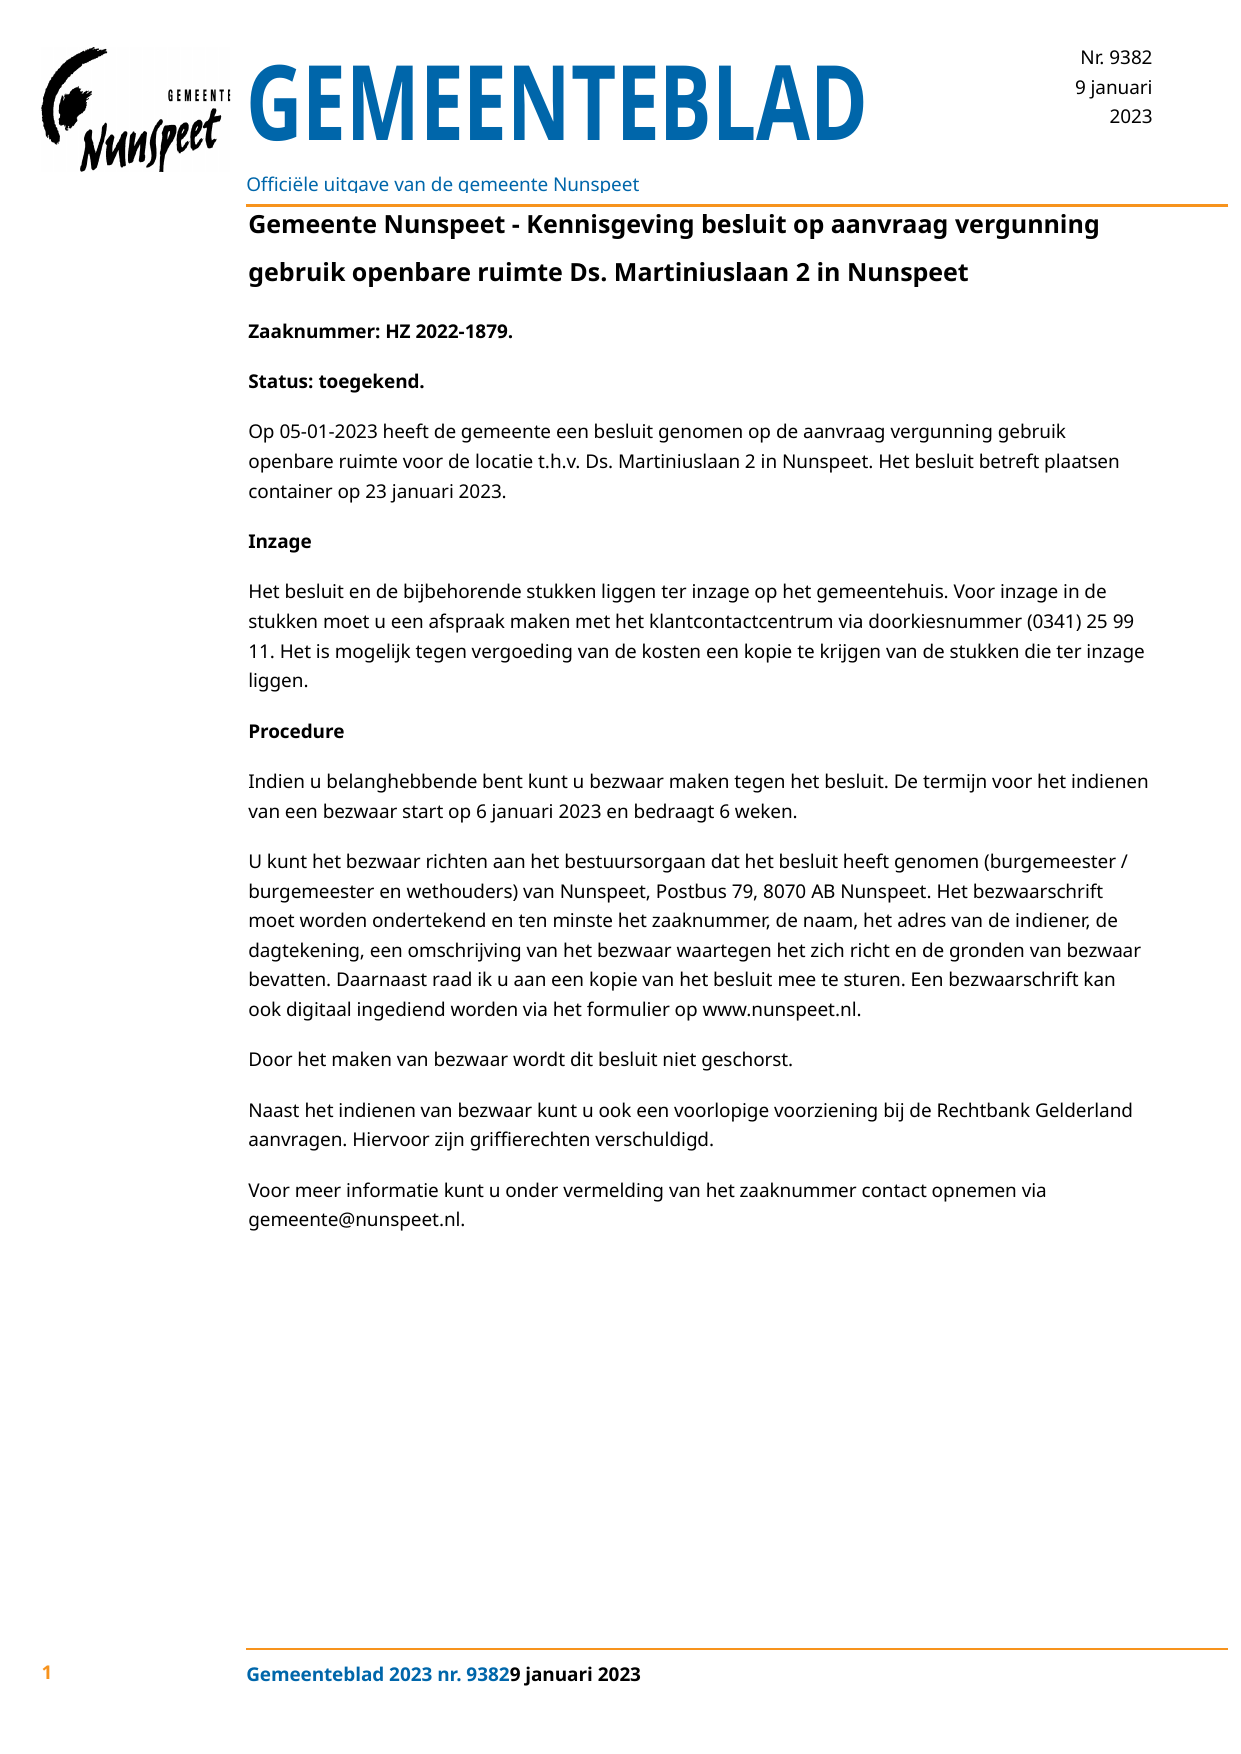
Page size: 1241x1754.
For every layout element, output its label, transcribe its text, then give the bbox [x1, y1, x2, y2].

text Door het maken van bezwaar wordt dit besluit niet geschorst. [248, 1047, 1152, 1072]
text Het besluit en de bijbehorende stukken liggen ter inzage op het gemeentehuis. Voor inzage in de stukken moet u een afspraak maken met het klantcontactcentrum via doorkiesnummer (0341) 25 99 11. Het is mogelijk tegen vergoeding van de kosten een kopie te krijgen van de stukken die ter inzage liggen. [248, 579, 1152, 693]
text Procedure [248, 718, 1152, 744]
text Indien u belanghebbende bent kunt u bezwaar maken tegen het besluit. De termijn voor het indienen van een bezwaar start op 6 januari 2023 en bedraagt 6 weken. [248, 768, 1152, 824]
text Status: toegekend. [248, 368, 1152, 394]
text Naast het indienen van bezwaar kunt u ook een voorlopige voorziening bij de Rechtbank Gelderland aanvragen. Hiervoor zijn griffierechten verschuldigd. [248, 1097, 1152, 1152]
text Inzage [248, 528, 1152, 554]
picture [41, 47, 231, 172]
text Zaaknummer: HZ 2022-1879. [248, 318, 1152, 344]
text Voor meer informatie kunt u onder vermelding van het zaaknummer contact opnemen via gemeente@nunspeet.nl. [248, 1177, 1152, 1232]
text Op 05-01-2023 heeft de gemeente een besluit genomen op de aanvraag vergunning gebruik openbare ruimte voor de locatie t.h.v. Ds. Martiniuslaan 2 in Nunspeet. Het besluit betreft plaatsen container op 23 januari 2023. [248, 419, 1152, 504]
text U kunt het bezwaar richten aan het bestuursorgaan dat het besluit heeft genomen (burgemeester / burgemeester en wethouders) van Nunspeet, Postbus 79, 8070 AB Nunspeet. Het bezwaarschrift moet worden ondertekend en ten minste het zaaknummer, de naam, het adres van de indiener, de dagtekening, een omschrijving van het bezwaar waartegen het zich richt en de gronden van bezwaar bevatten. Daarnaast raad ik u aan een kopie van het besluit mee te sturen. Een bezwaarschrift kan ook digitaal ingediend worden via het formulier op www.nunspeet.nl. [248, 848, 1152, 1022]
text Gemeente Nunspeet - Kennisgeving besluit op aanvraag vergunning gebruik openbare ruimte Ds. Martiniuslaan 2 in Nunspeet [248, 207, 1152, 288]
